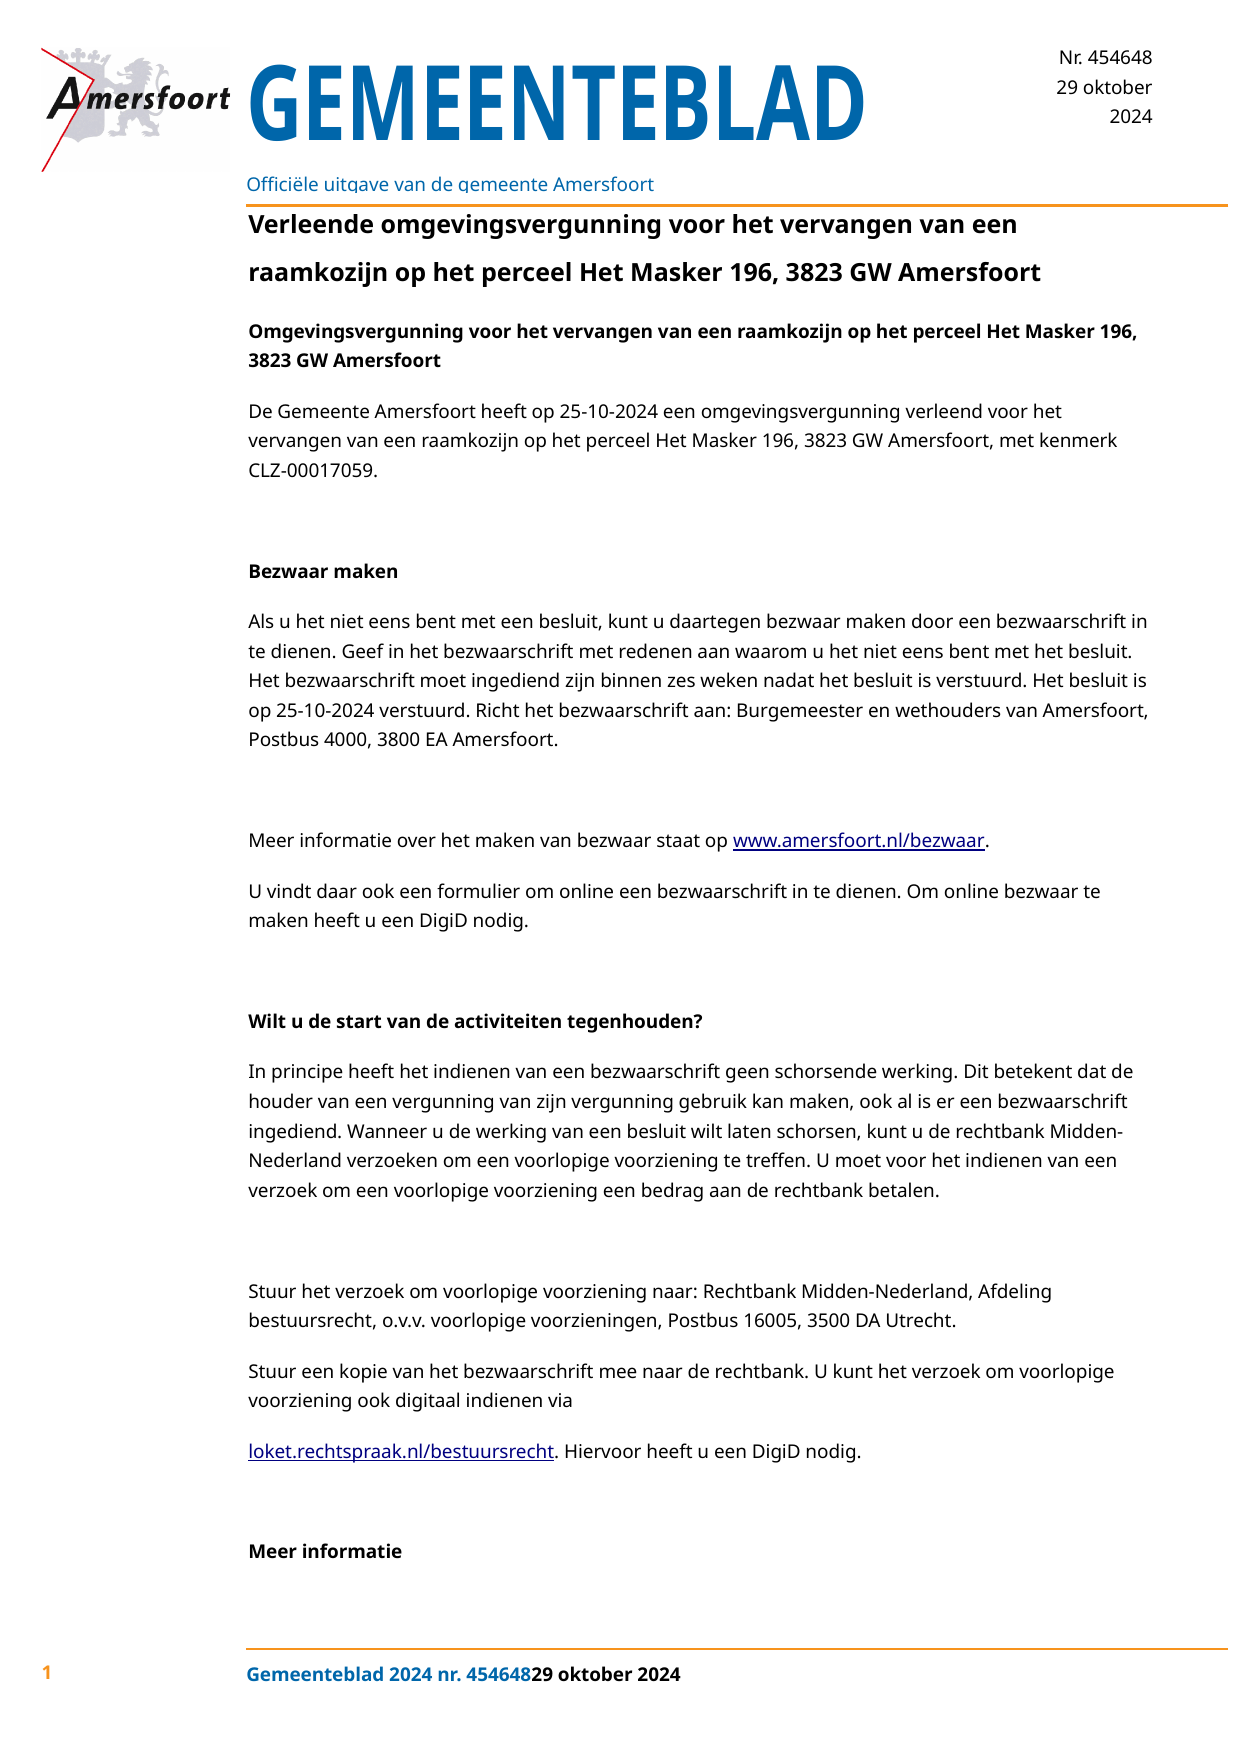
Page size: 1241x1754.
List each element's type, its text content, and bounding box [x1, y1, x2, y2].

text U vindt daar ook een formulier om online een bezwaarschrift in te dienen. Om online bezwaar te maken heeft u een DigiD nodig. [248, 878, 1152, 933]
text Verleende omgevingsvergunning voor het vervangen van een raamkozijn op het perceel Het Masker 196, 3823 GW Amersfoort [248, 207, 1152, 288]
text Meer informatie over het maken van bezwaar staat op www.amersfoort.nl/bezwaar. [248, 827, 1152, 853]
text Omgevingsvergunning voor het vervangen van een raamkozijn op het perceel Het Masker 196, 3823 GW Amersfoort [248, 318, 1152, 373]
text Wilt u de start van de activiteiten tegenhouden? [248, 1008, 1152, 1034]
text loket.rechtspraak.nl/bestuursrecht. Hiervoor heeft u een DigiD nodig. [248, 1438, 1152, 1464]
text In principe heeft het indienen van een bezwaarschrift geen schorsende werking. Dit betekent dat de houder van een vergunning van zijn vergunning gebruik kan maken, ook al is er een bezwaarschrift ingediend. Wanneer u de werking van een besluit wilt laten schorsen, kunt u de rechtbank Midden-Nederland verzoeken om een voorlopige voorziening te treffen. U moet voor het indienen van een verzoek om een voorlopige voorziening een bedrag aan de rechtbank betalen. [248, 1059, 1152, 1203]
picture [41, 47, 231, 172]
text Als u het niet eens bent met een besluit, kunt u daartegen bezwaar maken door een bezwaarschrift in te dienen. Geef in het bezwaarschrift met redenen aan waarom u het niet eens bent met het besluit. Het bezwaarschrift moet ingediend zijn binnen zes weken nadat het besluit is verstuurd. Het besluit is op 25-10-2024 verstuurd. Richt het bezwaarschrift aan: Burgemeester en wethouders van Amersfoort, Postbus 4000, 3800 EA Amersfoort. [248, 608, 1152, 752]
text Stuur het verzoek om voorlopige voorziening naar: Rechtbank Midden-Nederland, Afdeling bestuursrecht, o.v.v. voorlopige voorzieningen, Postbus 16005, 3500 DA Utrecht. [248, 1278, 1152, 1333]
text Meer informatie [248, 1539, 1152, 1564]
text De Gemeente Amersfoort heeft op 25-10-2024 een omgevingsvergunning verleend voor het vervangen van een raamkozijn op het perceel Het Masker 196, 3823 GW Amersfoort, met kenmerk CLZ-00017059. [248, 398, 1152, 483]
text Stuur een kopie van het bezwaarschrift mee naar de rechtbank. U kunt het verzoek om voorlopige voorziening ook digitaal indienen via [248, 1358, 1152, 1413]
text Bezwaar maken [248, 558, 1152, 584]
